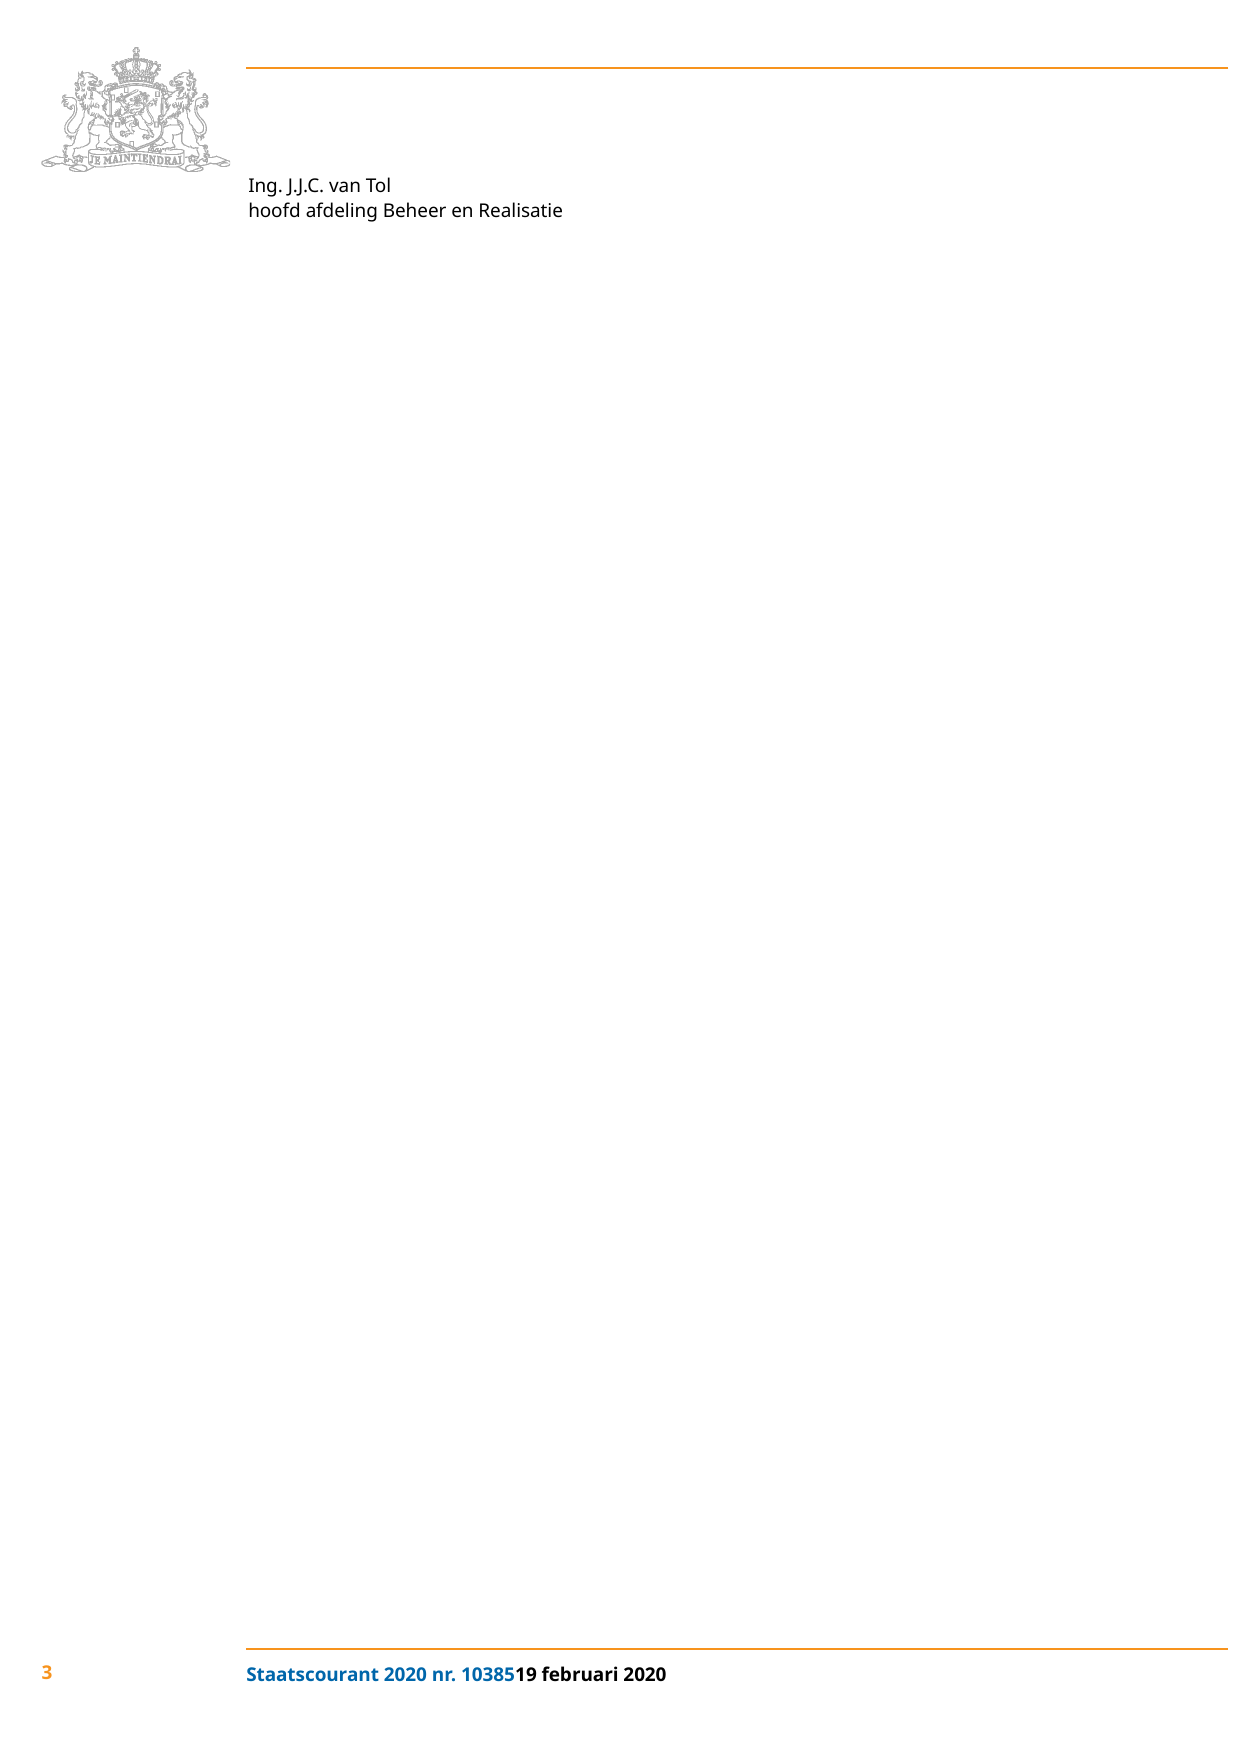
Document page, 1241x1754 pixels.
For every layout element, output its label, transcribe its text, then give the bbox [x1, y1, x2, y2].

text Ing. J.J.C. van Tol [248, 172, 1152, 198]
picture [41, 47, 231, 172]
text hoofd afdeling Beheer en Realisatie [248, 198, 1152, 223]
